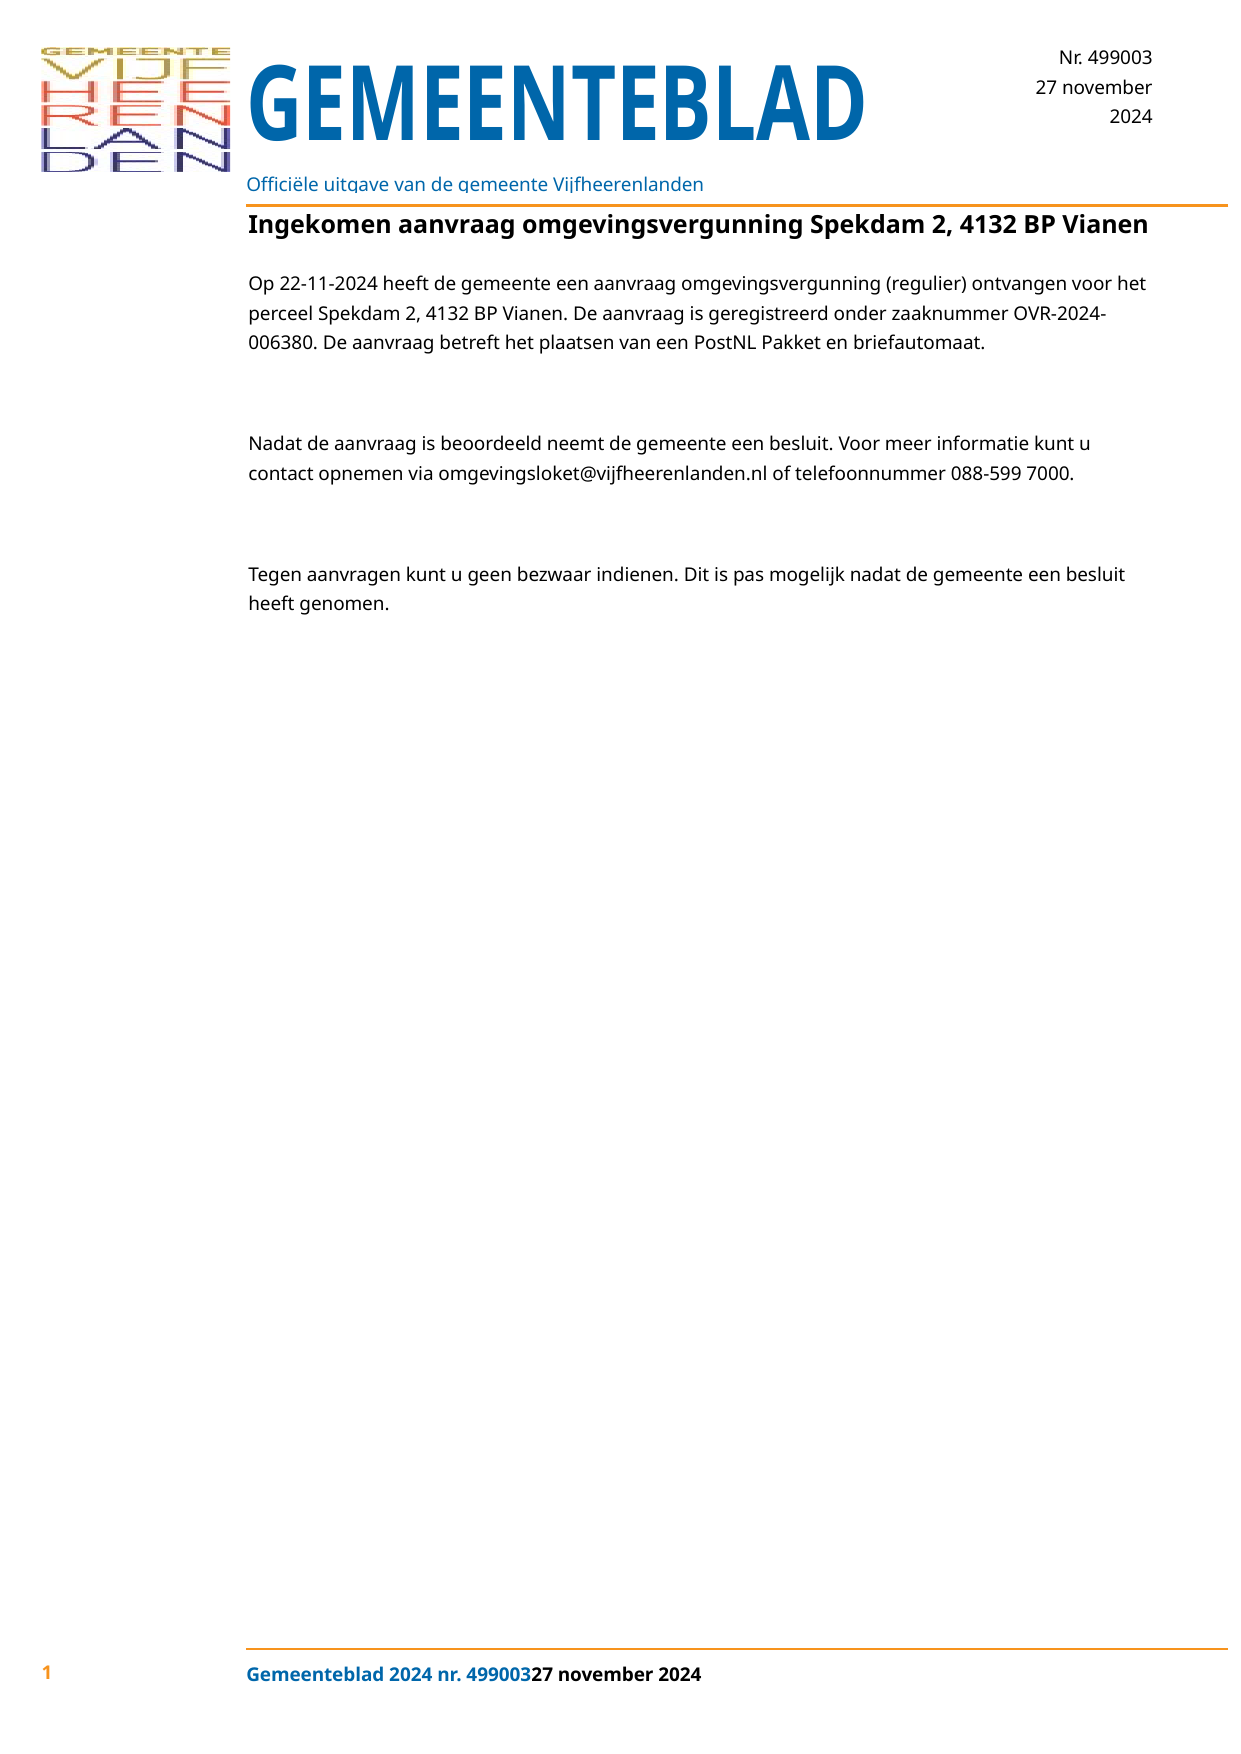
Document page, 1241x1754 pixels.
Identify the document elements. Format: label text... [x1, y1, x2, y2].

text Op 22-11-2024 heeft de gemeente een aanvraag omgevingsvergunning (regulier) ontvangen voor het perceel Spekdam 2, 4132 BP Vianen. De aanvraag is geregistreerd onder zaaknummer OVR-2024-006380. De aanvraag betreft het plaatsen van een PostNL Pakket en briefautomaat. [248, 270, 1152, 355]
picture [41, 47, 231, 172]
text Tegen aanvragen kunt u geen bezwaar indienen. Dit is pas mogelijk nadat de gemeente een besluit heeft genomen. [248, 561, 1152, 616]
text Ingekomen aanvraag omgevingsvergunning Spekdam 2, 4132 BP Vianen [248, 207, 1152, 241]
text Nadat de aanvraag is beoordeeld neemt de gemeente een besluit. Voor meer informatie kunt u contact opnemen via omgevingsloket@vijfheerenlanden.nl of telefoonnummer 088-599 7000. [248, 430, 1152, 486]
